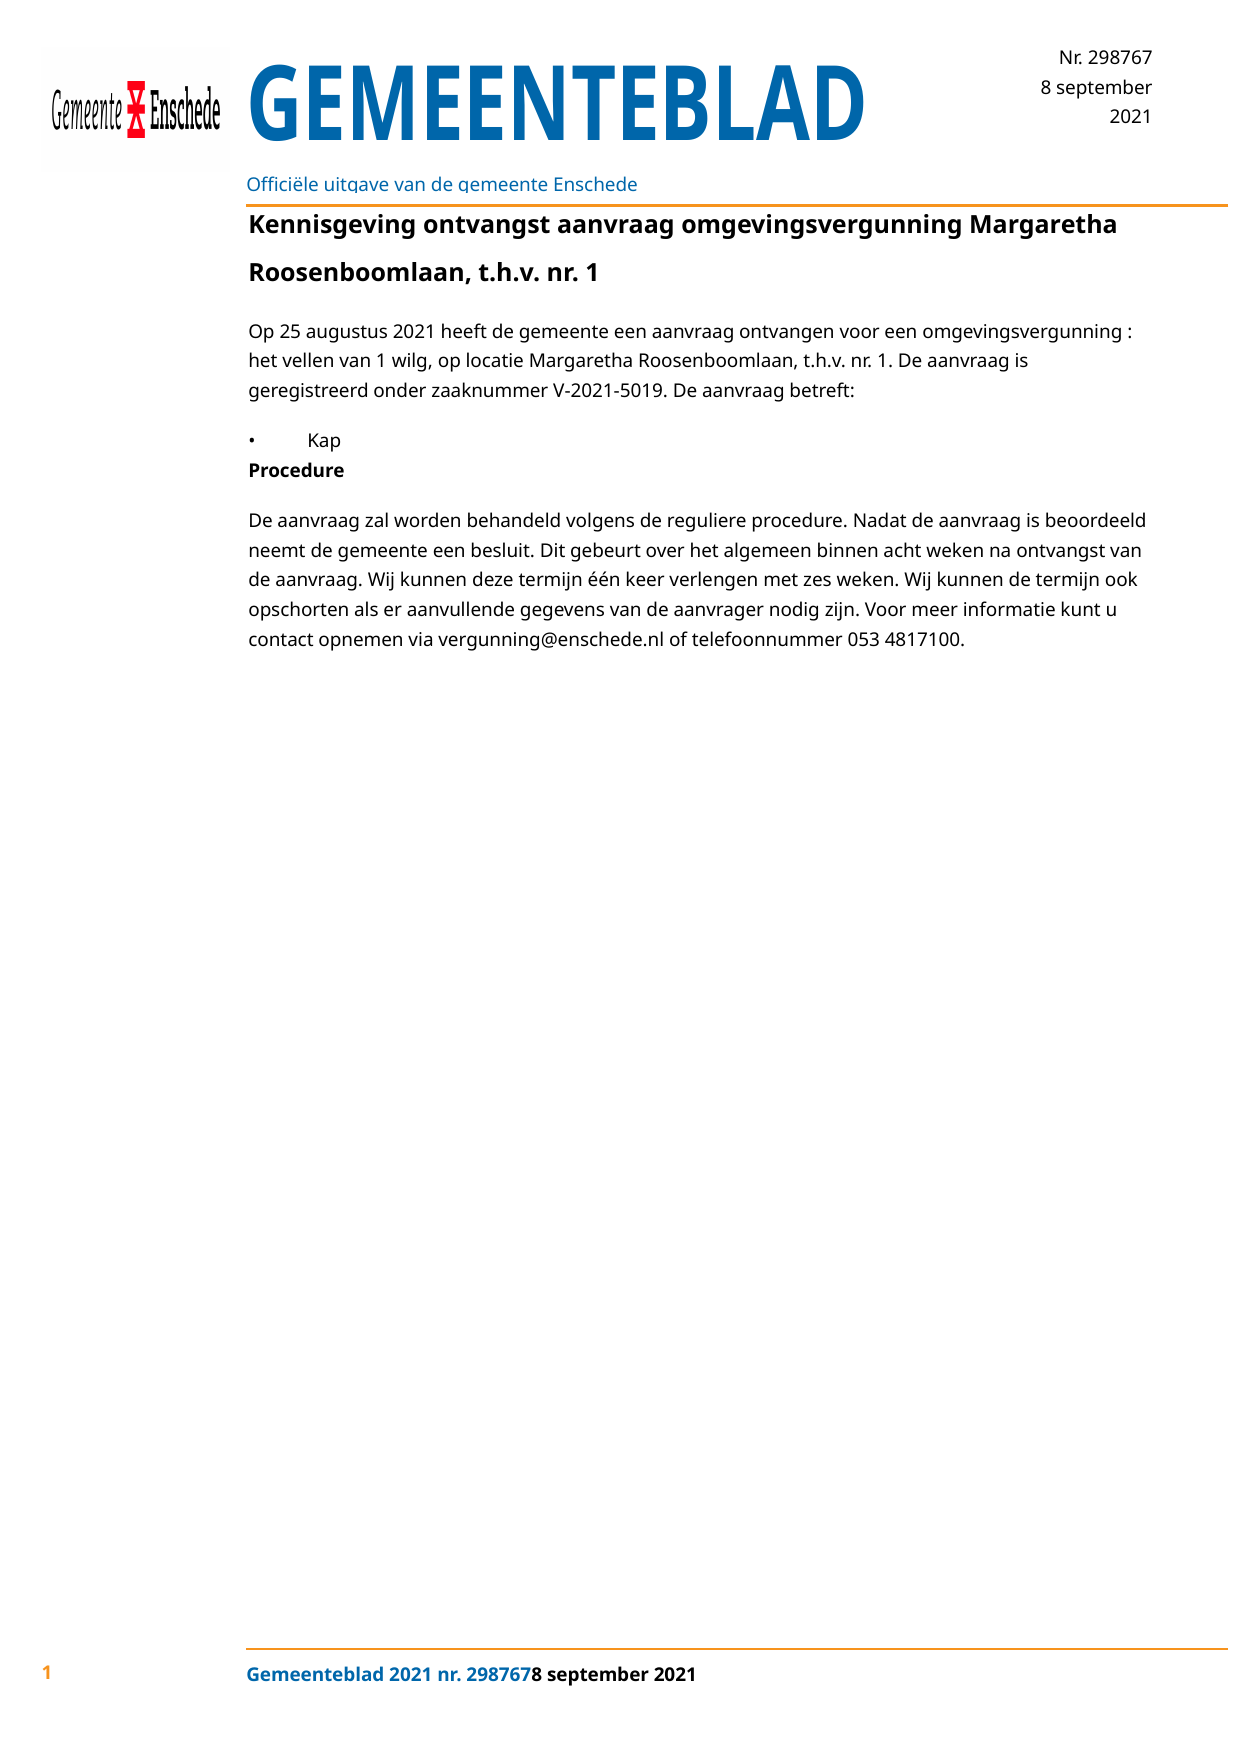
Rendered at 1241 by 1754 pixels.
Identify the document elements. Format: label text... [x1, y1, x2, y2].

text De aanvraag zal worden behandeld volgens de reguliere procedure. Nadat de aanvraag is beoordeeld neemt de gemeente een besluit. Dit gebeurt over het algemeen binnen acht weken na ontvangst van de aanvraag. Wij kunnen deze termijn één keer verlengen met zes weken. Wij kunnen de termijn ook opschorten als er aanvullende gegevens van de aanvrager nodig zijn. Voor meer informatie kunt u contact opnemen via vergunning@enschede.nl of telefoonnummer 053 4817100. [248, 507, 1152, 652]
text Kennisgeving ontvangst aanvraag omgevingsvergunning Margaretha Roosenboomlaan, t.h.v. nr. 1 [248, 207, 1152, 288]
text Procedure [248, 457, 1152, 483]
list Kap [248, 427, 1152, 453]
text Op 25 augustus 2021 heeft de gemeente een aanvraag ontvangen voor een omgevingsvergunning : het vellen van 1 wilg, op locatie Margaretha Roosenboomlaan, t.h.v. nr. 1. De aanvraag is geregistreerd onder zaaknummer V-2021-5019. De aanvraag betreft: [248, 318, 1152, 403]
picture [41, 47, 231, 172]
